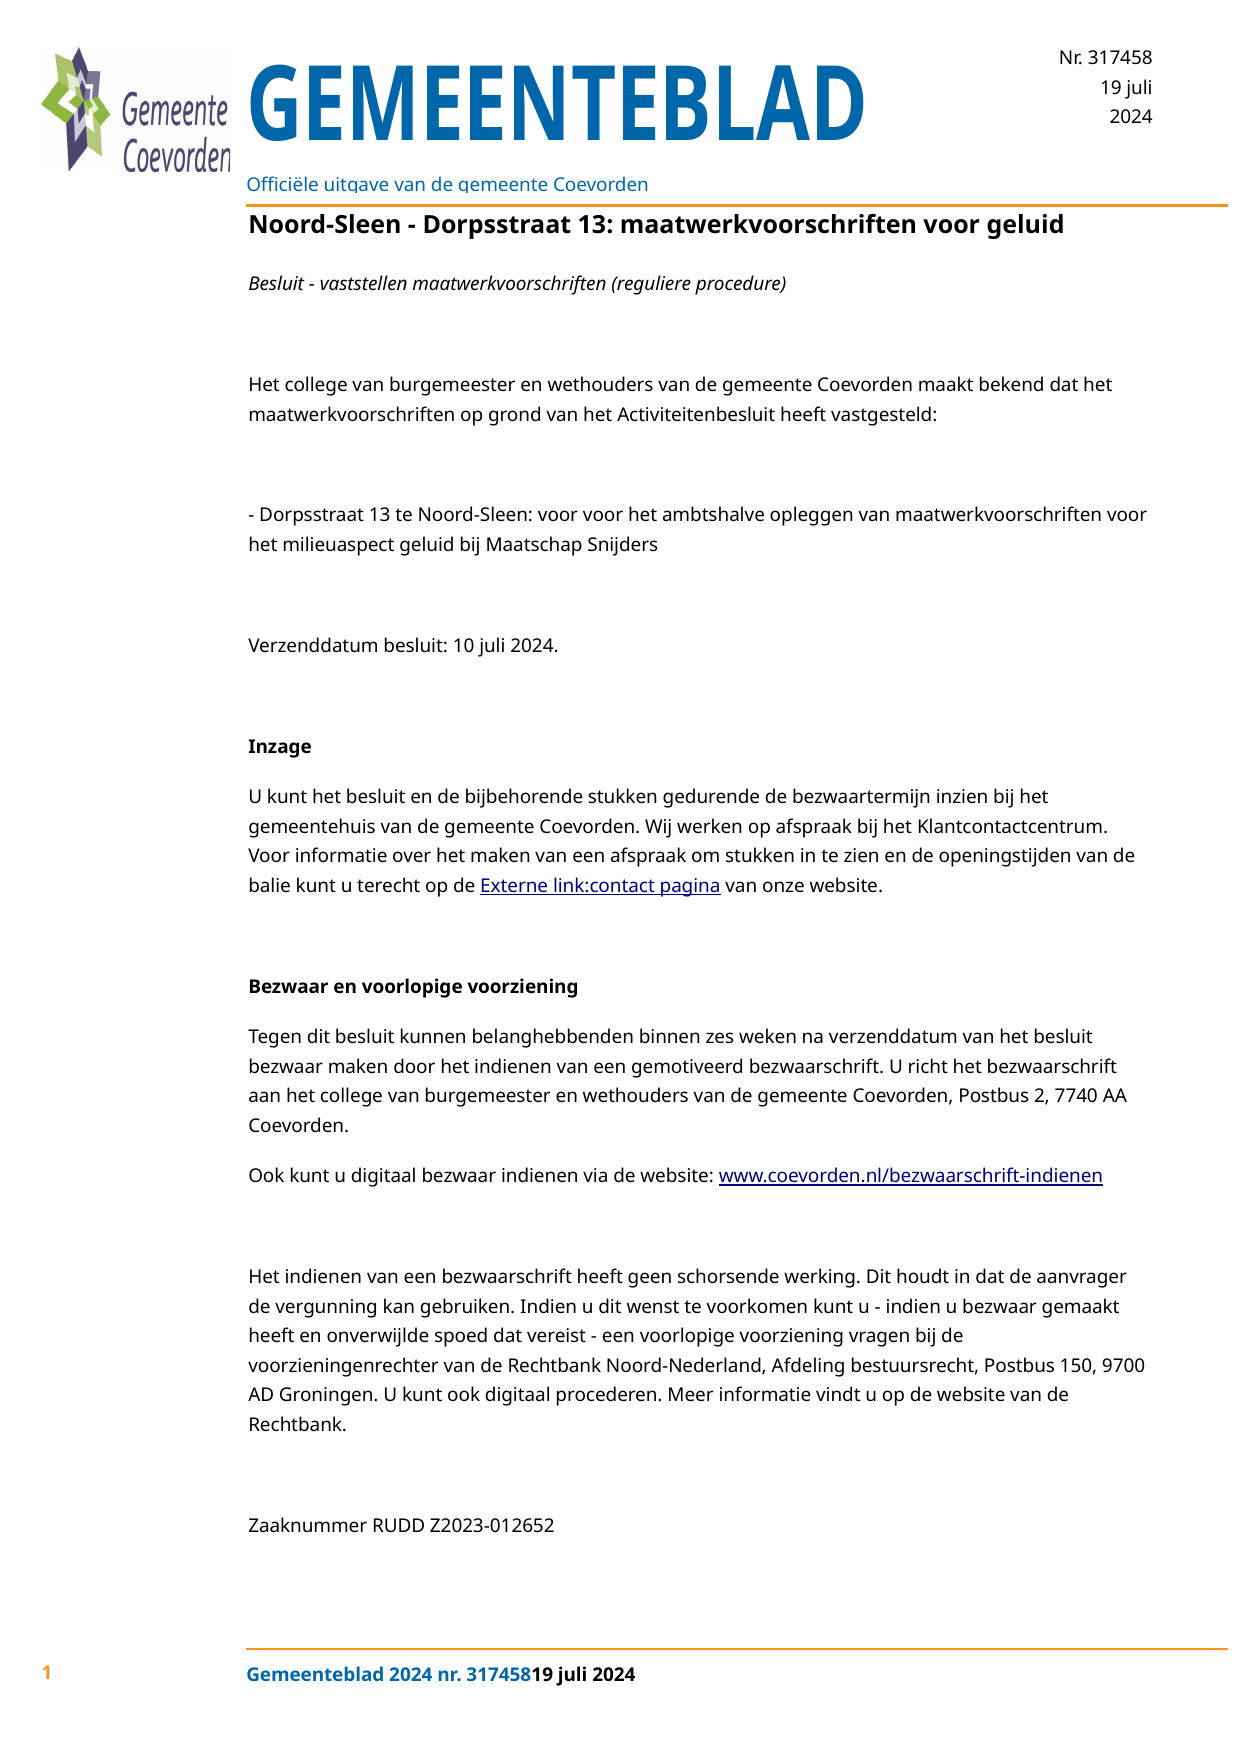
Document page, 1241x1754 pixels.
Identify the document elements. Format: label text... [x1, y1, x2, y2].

text Bezwaar en voorlopige voorziening [248, 973, 1152, 998]
text Noord-Sleen - Dorpsstraat 13: maatwerkvoorschriften voor geluid [248, 207, 1152, 241]
text Zaaknummer RUDD Z2023-012652 [248, 1512, 1152, 1538]
text Tegen dit besluit kunnen belanghebbenden binnen zes weken na verzenddatum van het besluit bezwaar maken door het indienen van een gemotiveerd bezwaarschrift. U richt het bezwaarschrift aan het college van burgemeester en wethouders van de gemeente Coevorden, Postbus 2, 7740 AA Coevorden. [248, 1023, 1152, 1138]
text Ook kunt u digitaal bezwaar indienen via de website: www.coevorden.nl/bezwaarschrift-indienen [248, 1162, 1152, 1188]
text Besluit - vaststellen maatwerkvoorschriften (reguliere procedure) [248, 270, 1152, 296]
text Inzage [248, 733, 1152, 758]
text Het college van burgemeester en wethouders van de gemeente Coevorden maakt bekend dat het maatwerkvoorschriften op grond van het Activiteitenbesluit heeft vastgesteld: [248, 371, 1152, 426]
text Verzenddatum besluit: 10 juli 2024. [248, 632, 1152, 658]
picture [41, 47, 231, 172]
text - Dorpsstraat 13 te Noord-Sleen: voor voor het ambtshalve opleggen van maatwerkvoorschriften voor het milieuaspect geluid bij Maatschap Snijders [248, 502, 1152, 557]
text Het indienen van een bezwaarschrift heeft geen schorsende werking. Dit houdt in dat de aanvrager de vergunning kan gebruiken. Indien u dit wenst te voorkomen kunt u - indien u bezwaar gemaakt heeft en onverwijlde spoed dat vereist - een voorlopige voorziening vragen bij de voorzieningenrechter van de Rechtbank Noord-Nederland, Afdeling bestuursrecht, Postbus 150, 9700 AD Groningen. U kunt ook digitaal procederen. Meer informatie vindt u op de website van de Rechtbank. [248, 1263, 1152, 1437]
text U kunt het besluit en de bijbehorende stukken gedurende de bezwaartermijn inzien bij het gemeentehuis van de gemeente Coevorden. Wij werken op afspraak bij het Klantcontactcentrum. Voor informatie over het maken van een afspraak om stukken in te zien en de openingstijden van de balie kunt u terecht op de Externe link:contact pagina van onze website. [248, 783, 1152, 898]
